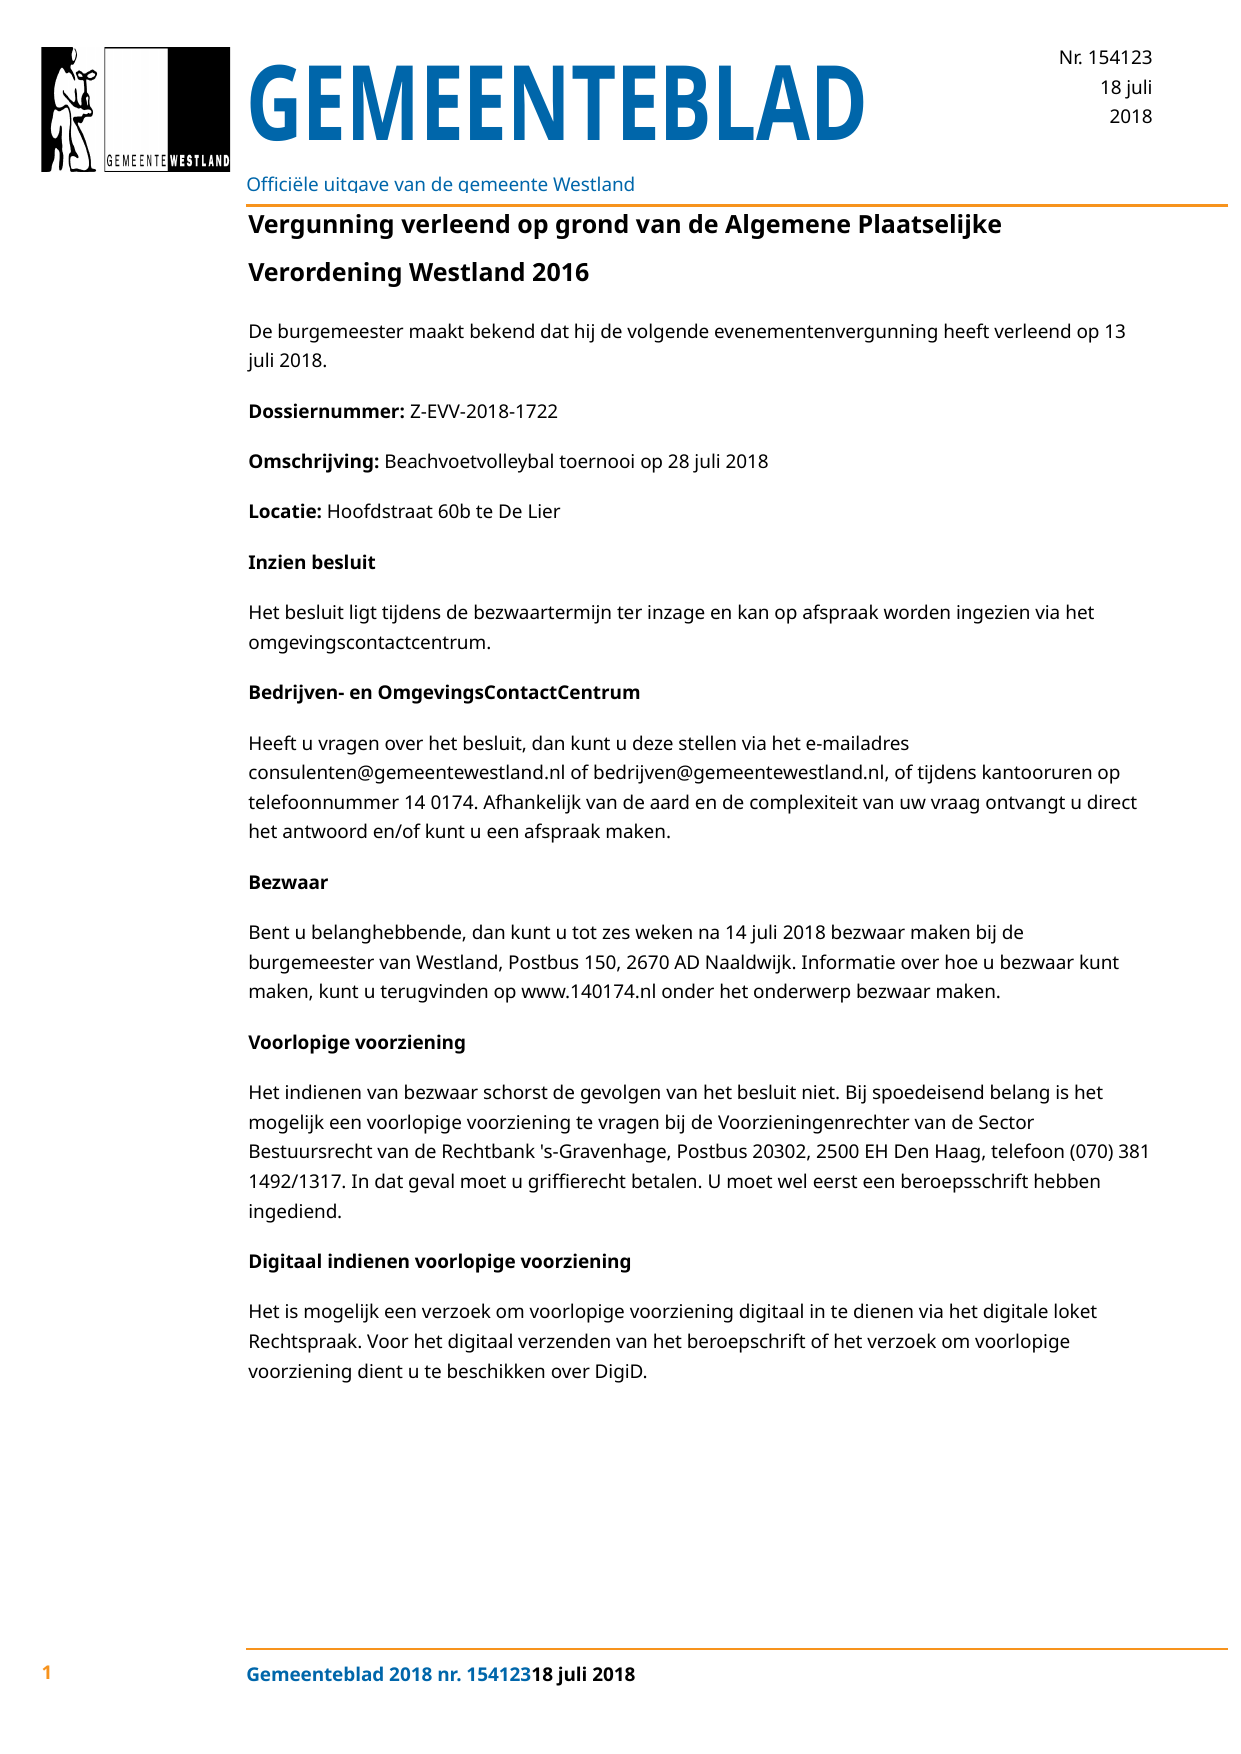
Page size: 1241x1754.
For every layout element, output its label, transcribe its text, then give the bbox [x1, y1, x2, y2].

text Dossiernummer: Z-EVV-2018-1722 [248, 398, 1152, 424]
text Locatie: Hoofdstraat 60b te De Lier [248, 499, 1152, 524]
text Omschrijving: Beachvoetvolleybal toernooi op 28 juli 2018 [248, 448, 1152, 474]
text Voorlopige voorziening [248, 1029, 1152, 1055]
text Bedrijven- en OmgevingsContactCentrum [248, 679, 1152, 705]
text Bent u belanghebbende, dan kunt u tot zes weken na 14 juli 2018 bezwaar maken bij de burgemeester van Westland, Postbus 150, 2670 AD Naaldwijk. Informatie over hoe u bezwaar kunt maken, kunt u terugvinden op www.140174.nl onder het onderwerp bezwaar maken. [248, 919, 1152, 1004]
text Inzien besluit [248, 549, 1152, 575]
text Het indienen van bezwaar schorst de gevolgen van het besluit niet. Bij spoedeisend belang is het mogelijk een voorlopige voorziening te vragen bij de Voorzieningenrechter van de Sector Bestuursrecht van de Rechtbank 's-Gravenhage, Postbus 20302, 2500 EH Den Haag, telefoon (070) 381 1492/1317. In dat geval moet u griffierecht betalen. U moet wel eerst een beroepsschrift hebben ingediend. [248, 1079, 1152, 1224]
text Het is mogelijk een verzoek om voorlopige voorziening digitaal in te dienen via het digitale loket Rechtspraak. Voor het digitaal verzenden van het beroepschrift of het verzoek om voorlopige voorziening dient u te beschikken over DigiD. [248, 1299, 1152, 1384]
text Digitaal indienen voorlopige voorziening [248, 1248, 1152, 1274]
text Vergunning verleend op grond van de Algemene Plaatselijke Verordening Westland 2016 [248, 207, 1152, 288]
text Bezwaar [248, 869, 1152, 895]
text Het besluit ligt tijdens de bezwaartermijn ter inzage en kan op afspraak worden ingezien via het omgevingscontactcentrum. [248, 599, 1152, 655]
text De burgemeester maakt bekend dat hij de volgende evenementenvergunning heeft verleend op 13 juli 2018. [248, 318, 1152, 373]
text Heeft u vragen over het besluit, dan kunt u deze stellen via het e-mailadres consulenten@gemeentewestland.nl of bedrijven@gemeentewestland.nl, of tijdens kantooruren op telefoonnummer 14 0174. Afhankelijk van de aard en de complexiteit van uw vraag ontvangt u direct het antwoord en/of kunt u een afspraak maken. [248, 730, 1152, 844]
picture [41, 47, 231, 172]
